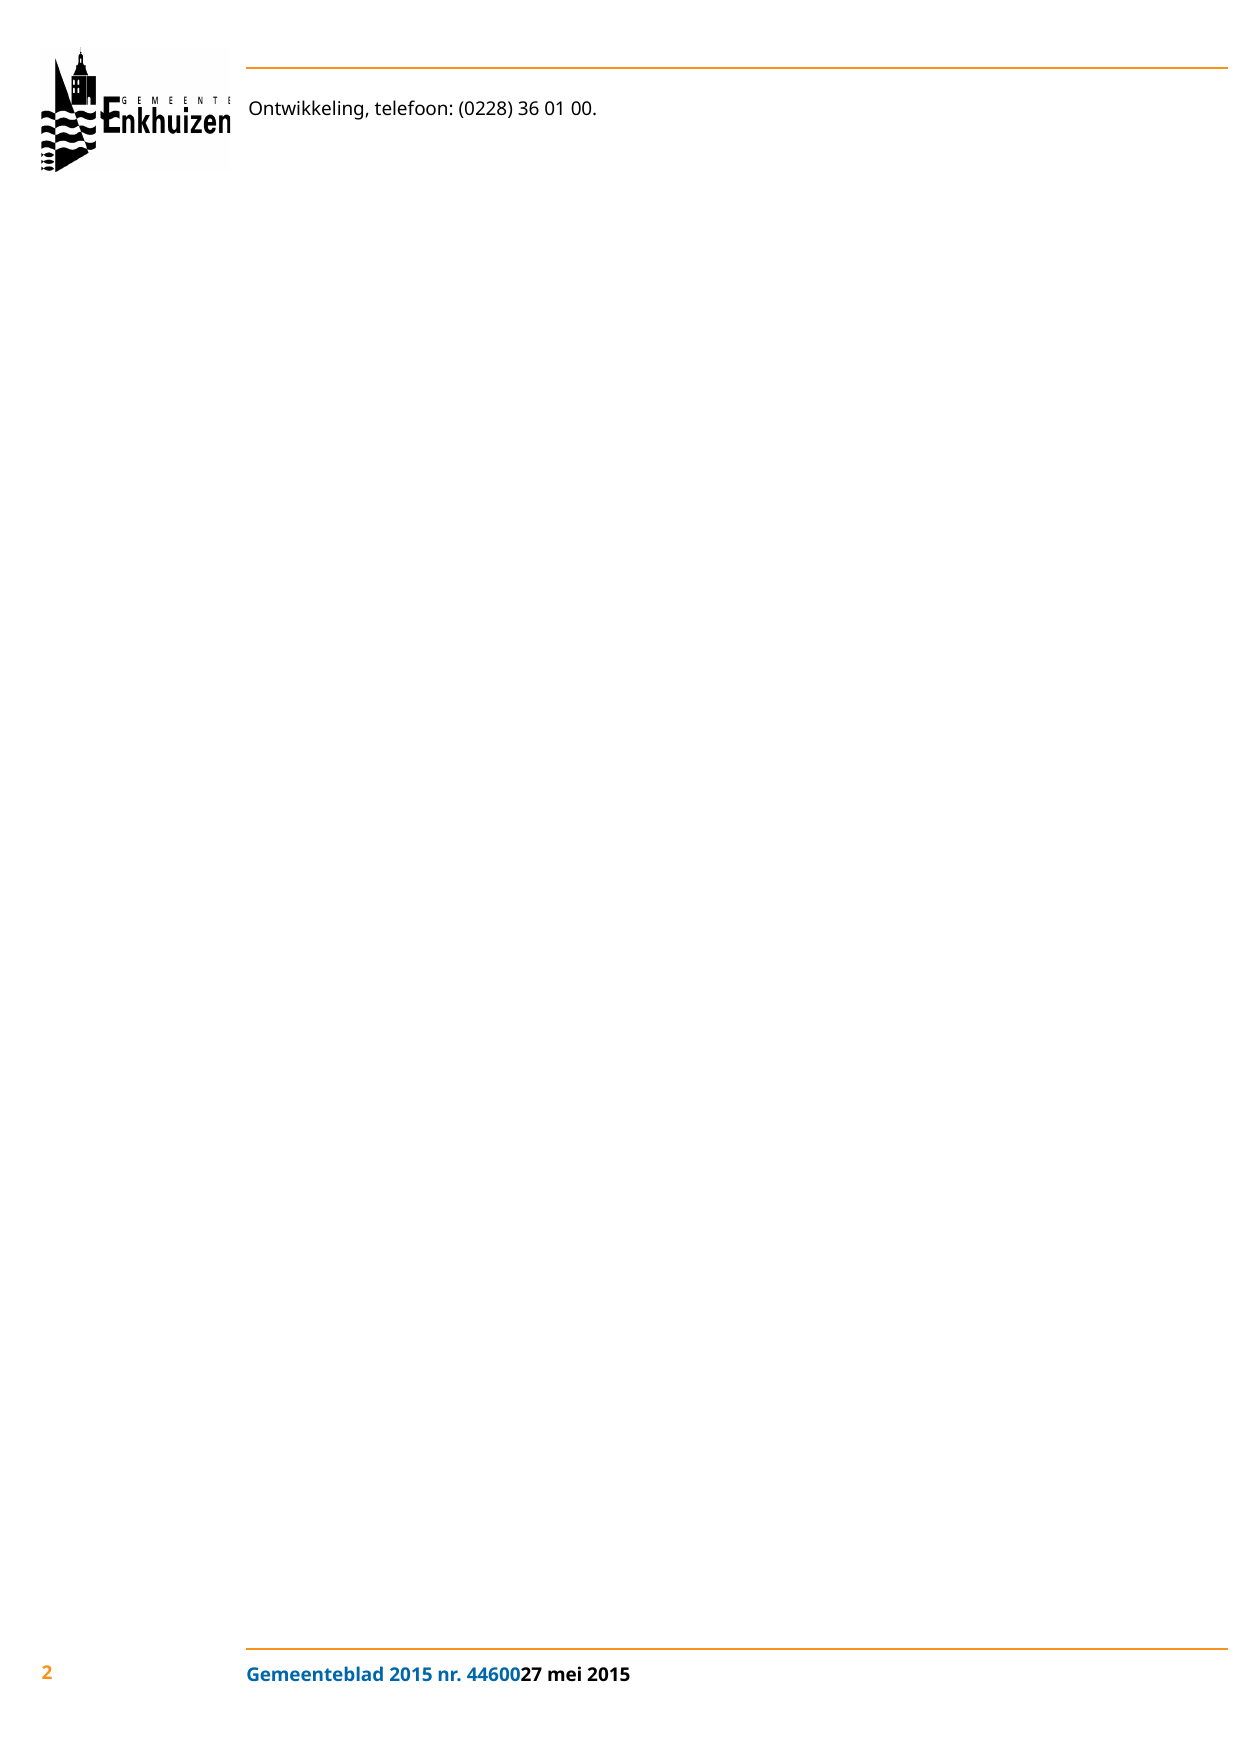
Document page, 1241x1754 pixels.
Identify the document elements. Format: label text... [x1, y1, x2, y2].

text Ontwikkeling, telefoon: (0228) 36 01 00. [248, 95, 1152, 121]
picture [41, 47, 231, 172]
